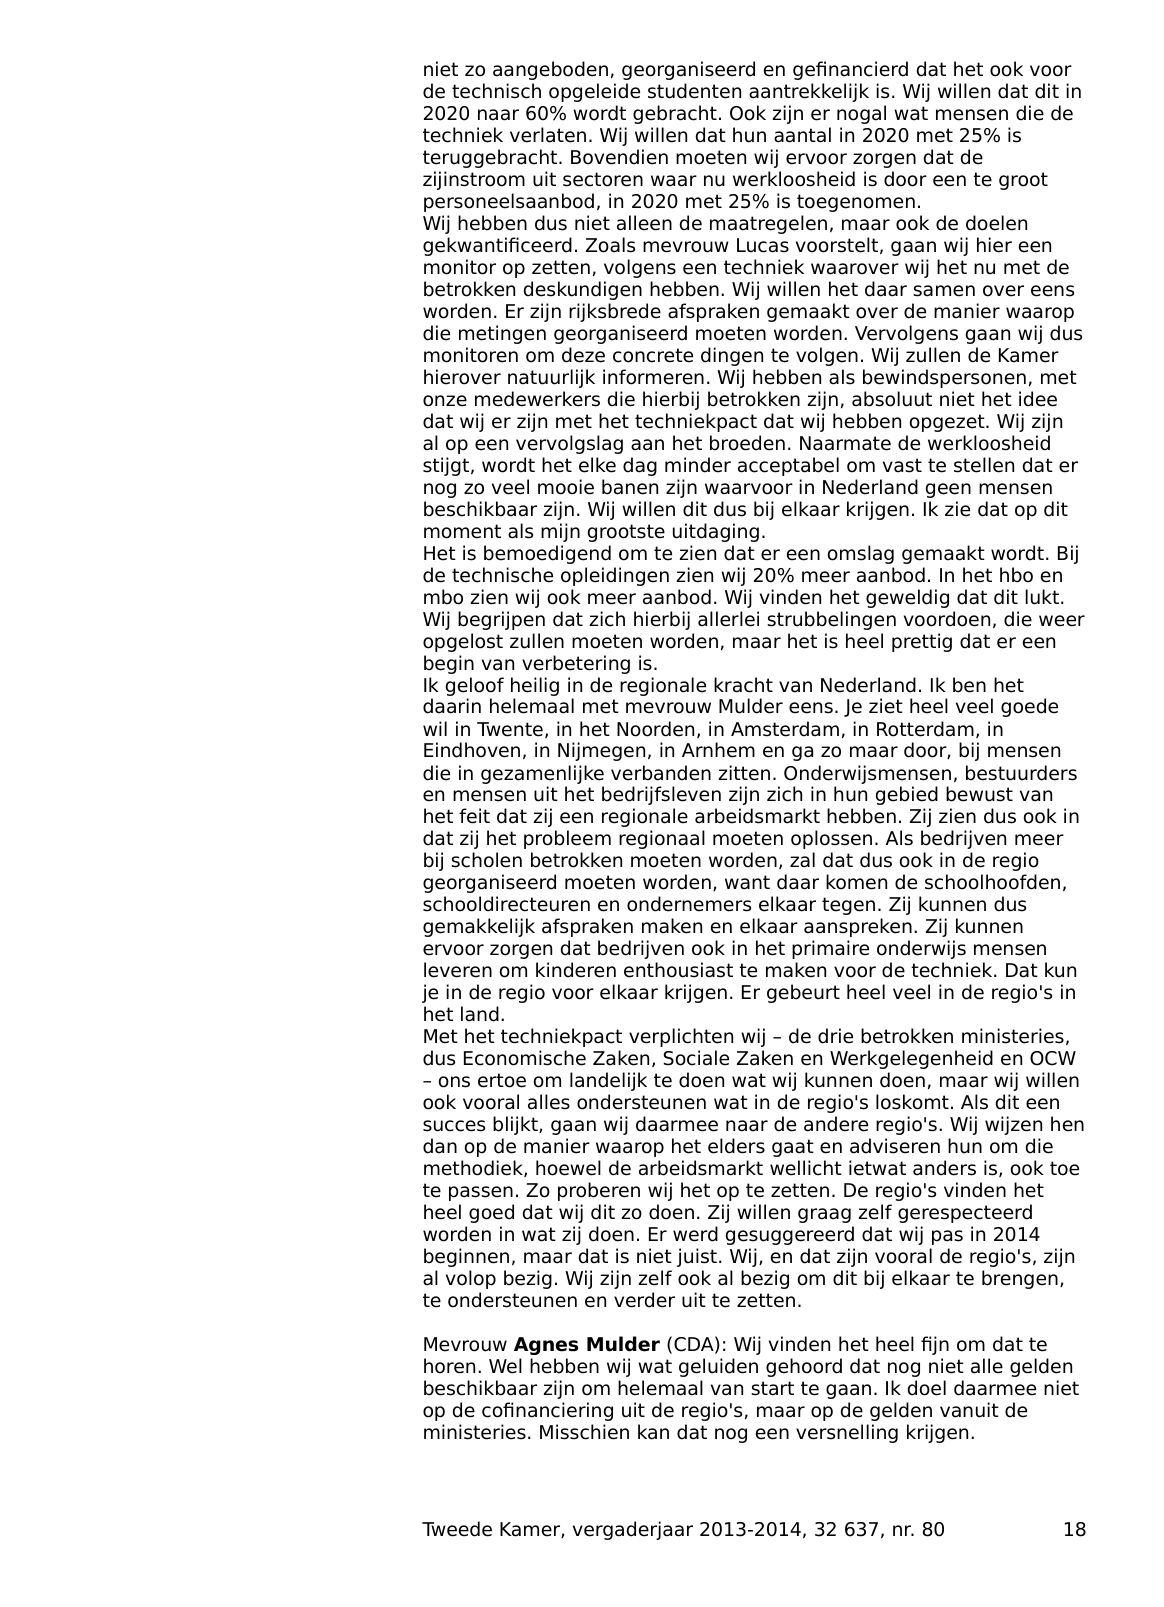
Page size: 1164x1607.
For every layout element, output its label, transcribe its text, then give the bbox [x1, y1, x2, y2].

text niet zo aangeboden, georganiseerd en gefinancierd dat het ook voor de technisch opgeleide studenten aantrekkelijk is. Wij willen dat dit in 2020 naar 60% wordt gebracht. Ook zijn er nogal wat mensen die de techniek verlaten. Wij willen dat hun aantal in 2020 met 25% is teruggebracht. Bovendien moeten wij ervoor zorgen dat de zijinstroom uit sectoren waar nu werkloosheid is door een te groot personeelsaanbod, in 2020 met 25% is toegenomen. [422, 59, 1087, 213]
text Wij hebben dus niet alleen de maatregelen, maar ook de doelen gekwantificeerd. Zoals mevrouw Lucas voorstelt, gaan wij hier een monitor op zetten, volgens een techniek waarover wij het nu met de betrokken deskundigen hebben. Wij willen het daar samen over eens worden. Er zijn rijksbrede afspraken gemaakt over de manier waarop die metingen georganiseerd moeten worden. Vervolgens gaan wij dus monitoren om deze concrete dingen te volgen. Wij zullen de Kamer hierover natuurlijk informeren. Wij hebben als bewindspersonen, met onze medewerkers die hierbij betrokken zijn, absoluut niet het idee dat wij er zijn met het techniekpact dat wij hebben opgezet. Wij zijn al op een vervolgslag aan het broeden. Naarmate de werkloosheid stijgt, wordt het elke dag minder acceptabel om vast te stellen dat er nog zo veel mooie banen zijn waarvoor in Nederland geen mensen beschikbaar zijn. Wij willen dit dus bij elkaar krijgen. Ik zie dat op dit moment als mijn grootste uitdaging. [422, 213, 1087, 543]
text Ik geloof heilig in de regionale kracht van Nederland. Ik ben het daarin helemaal met mevrouw Mulder eens. Je ziet heel veel goede wil in Twente, in het Noorden, in Amsterdam, in Rotterdam, in Eindhoven, in Nijmegen, in Arnhem en ga zo maar door, bij mensen die in gezamenlijke verbanden zitten. Onderwijsmensen, bestuurders en mensen uit het bedrijfsleven zijn zich in hun gebied bewust van het feit dat zij een regionale arbeidsmarkt hebben. Zij zien dus ook in dat zij het probleem regionaal moeten oplossen. Als bedrijven meer bij scholen betrokken moeten worden, zal dat dus ook in de regio georganiseerd moeten worden, want daar komen de schoolhoofden, schooldirecteuren en ondernemers elkaar tegen. Zij kunnen dus gemakkelijk afspraken maken en elkaar aanspreken. Zij kunnen ervoor zorgen dat bedrijven ook in het primaire onderwijs mensen leveren om kinderen enthousiast te maken voor de techniek. Dat kun je in de regio voor elkaar krijgen. Er gebeurt heel veel in de regio's in het land. [422, 674, 1087, 1026]
text Het is bemoedigend om te zien dat er een omslag gemaakt wordt. Bij de technische opleidingen zien wij 20% meer aanbod. In het hbo en mbo zien wij ook meer aanbod. Wij vinden het geweldig dat dit lukt. Wij begrijpen dat zich hierbij allerlei strubbelingen voordoen, die weer opgelost zullen moeten worden, maar het is heel prettig dat er een begin van verbetering is. [422, 543, 1087, 674]
text Met het techniekpact verplichten wij – de drie betrokken ministeries, dus Economische Zaken, Sociale Zaken en Werkgelegenheid en OCW – ons ertoe om landelijk te doen wat wij kunnen doen, maar wij willen ook vooral alles ondersteunen wat in de regio's loskomt. Als dit een succes blijkt, gaan wij daarmee naar de andere regio's. Wij wijzen hen dan op de manier waarop het elders gaat en adviseren hun om die methodiek, hoewel de arbeidsmarkt wellicht ietwat anders is, ook toe te passen. Zo proberen wij het op te zetten. De regio's vinden het heel goed dat wij dit zo doen. Zij willen graag zelf gerespecteerd worden in wat zij doen. Er werd gesuggereerd dat wij pas in 2014 beginnen, maar dat is niet juist. Wij, en dat zijn vooral de regio's, zijn al volop bezig. Wij zijn zelf ook al bezig om dit bij elkaar te brengen, te ondersteunen en verder uit te zetten. [422, 1026, 1087, 1312]
text Mevrouw Agnes Mulder (CDA): Wij vinden het heel fijn om dat te horen. Wel hebben wij wat geluiden gehoord dat nog niet alle gelden beschikbaar zijn om helemaal van start te gaan. Ik doel daarmee niet op de cofinanciering uit de regio's, maar op de gelden vanuit de ministeries. Misschien kan dat nog een versnelling krijgen. [422, 1334, 1087, 1444]
